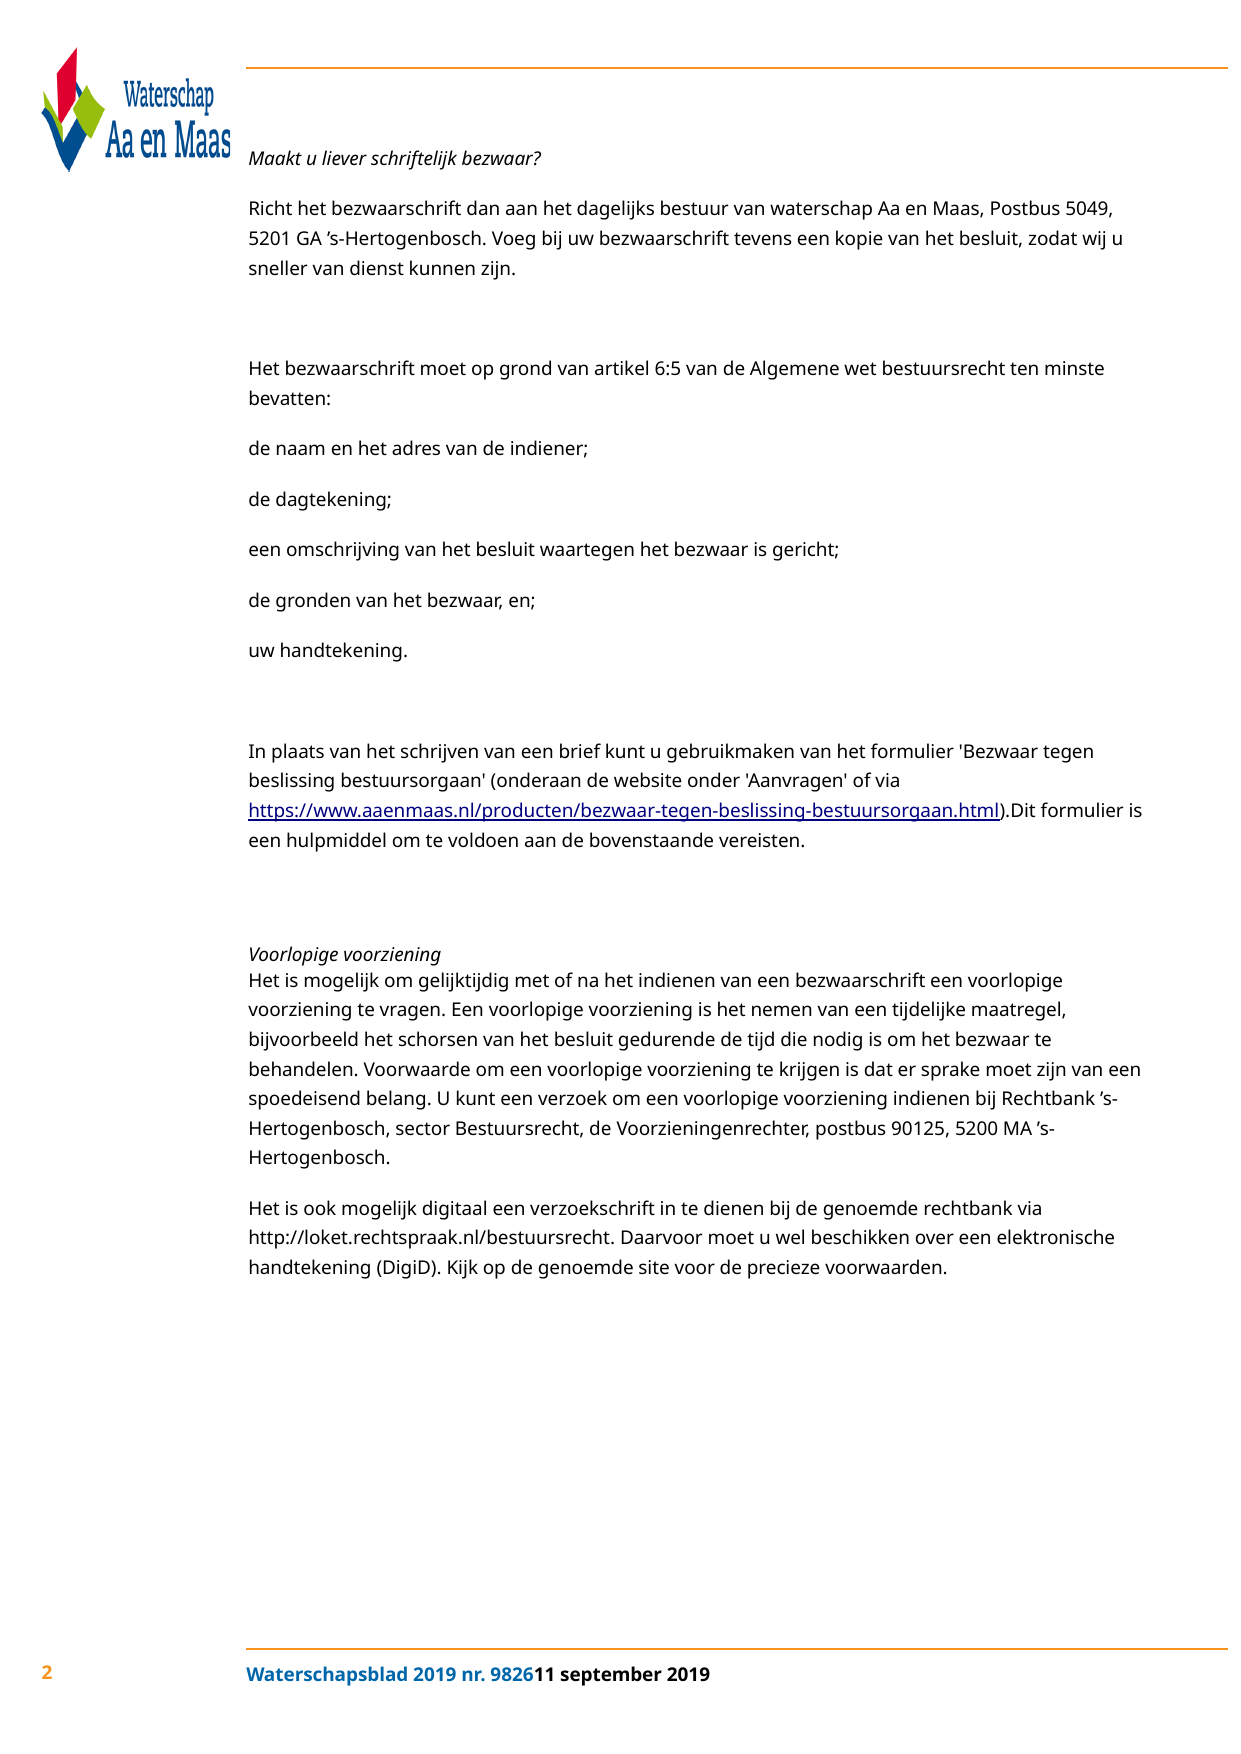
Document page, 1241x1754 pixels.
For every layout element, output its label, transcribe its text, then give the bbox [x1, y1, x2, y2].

text Maakt u liever schriftelijk bezwaar? [248, 145, 1152, 171]
text Voorlopige voorziening [248, 941, 1152, 967]
text In plaats van het schrijven van een brief kunt u gebruikmaken van het formulier 'Bezwaar tegen beslissing bestuursorgaan' (onderaan de website onder 'Aanvragen' of via https://www.aaenmaas.nl/producten/bezwaar-tegen-beslissing-bestuursorgaan.html).Dit formulier is een hulpmiddel om te voldoen aan de bovenstaande vereisten. [248, 738, 1152, 853]
text Richt het bezwaarschrift dan aan het dagelijks bestuur van waterschap Aa en Maas, Postbus 5049, 5201 GA ’s-Hertogenbosch. Voeg bij uw bezwaarschrift tevens een kopie van het besluit, zodat wij u sneller van dienst kunnen zijn. [248, 196, 1152, 281]
text een omschrijving van het besluit waartegen het bezwaar is gericht; [248, 536, 1152, 562]
text de gronden van het bezwaar, en; [248, 587, 1152, 613]
text Het is ook mogelijk digitaal een verzoekschrift in te dienen bij de genoemde rechtbank via http://loket.rechtspraak.nl/bestuursrecht. Daarvoor moet u wel beschikken over een elektronische handtekening (DigiD). Kijk op de genoemde site voor de precieze voorwaarden. [248, 1195, 1152, 1280]
text de dagtekening; [248, 486, 1152, 512]
picture [41, 47, 231, 172]
text uw handtekening. [248, 637, 1152, 663]
text de naam en het adres van de indiener; [248, 436, 1152, 461]
text Het bezwaarschrift moet op grond van artikel 6:5 van de Algemene wet bestuursrecht ten minste bevatten: [248, 356, 1152, 411]
text Het is mogelijk om gelijktijdig met of na het indienen van een bezwaarschrift een voorlopige voorziening te vragen. Een voorlopige voorziening is het nemen van een tijdelijke maatregel, bijvoorbeeld het schorsen van het besluit gedurende de tijd die nodig is om het bezwaar te behandelen. Voorwaarde om een voorlopige voorziening te krijgen is dat er sprake moet zijn van een spoedeisend belang. U kunt een verzoek om een voorlopige voorziening indienen bij Rechtbank ’s-Hertogenbosch, sector Bestuursrecht, de Voorzieningenrechter, postbus 90125, 5200 MA ’s-Hertogenbosch. [248, 967, 1152, 1170]
